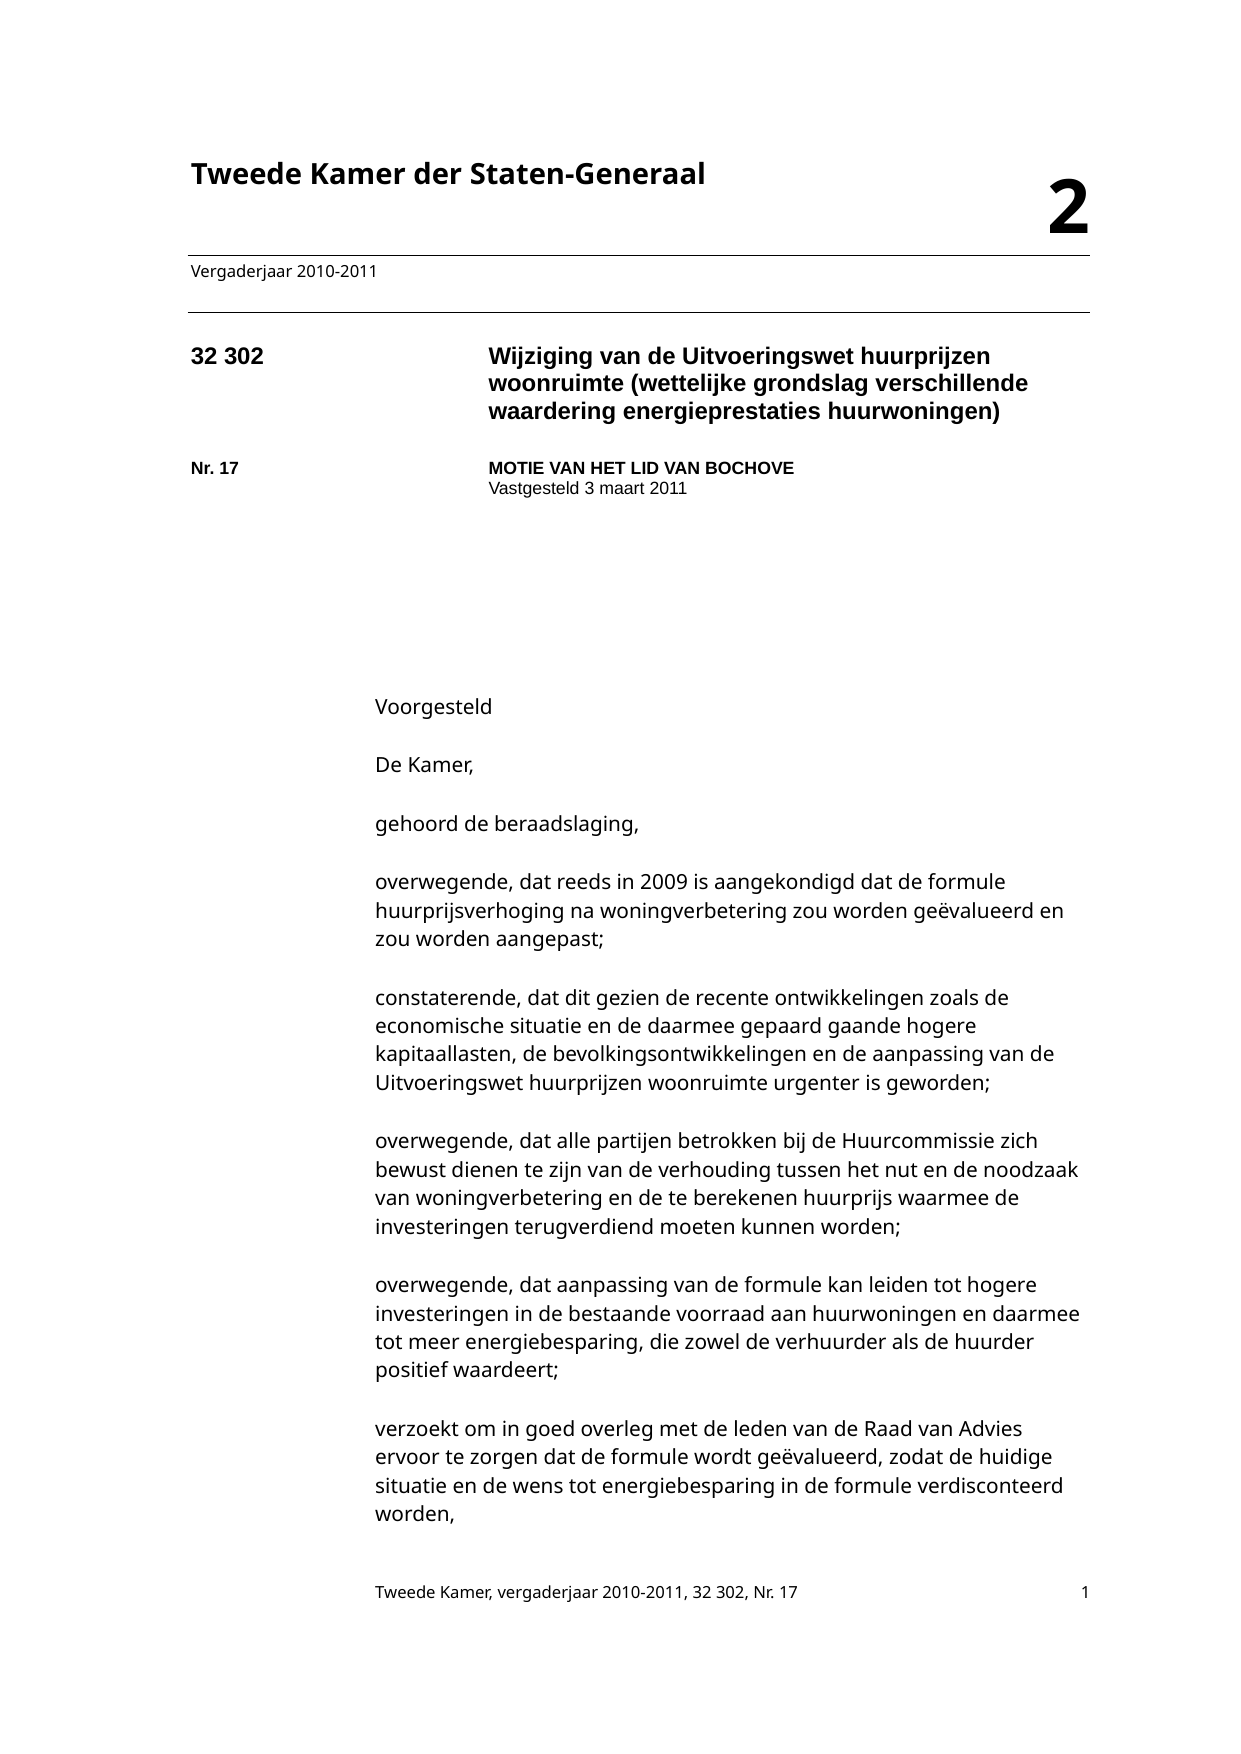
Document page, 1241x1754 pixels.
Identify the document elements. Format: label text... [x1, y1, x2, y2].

table_cell 32 302 [188, 339, 485, 454]
text overwegende, dat alle partijen betrokken bij de Huurcommissie zich bewust dienen te zijn van de verhouding tussen het nut en de noodzaak van woningverbetering en de te berekenen huurprijs waarmee de investeringen terugverdiend moeten kunnen worden; [375, 1126, 1090, 1240]
table_cell [188, 313, 485, 339]
text overwegende, dat reeds in 2009 is aangekondigd dat de formule huurprijsverhoging na woningverbetering zou worden geëvalueerd en zou worden aangepast; [375, 867, 1090, 953]
table_cell [485, 313, 1090, 339]
table_header 2 [910, 150, 1090, 255]
text gehoord de beraadslaging, [375, 809, 1090, 837]
text overwegende, dat aanpassing van de formule kan leiden tot hogere investeringen in de bestaande voorraad aan huurwoningen en daarmee tot meer energiebesparing, die zowel de verhuurder als de huurder positief waardeert; [375, 1270, 1090, 1384]
text Voorgesteld [375, 692, 1090, 721]
table_cell Nr. 17 [188, 455, 485, 573]
table_cell Wijziging van de Uitvoeringswet huurprijzen woonruimte (wettelijke grondslag verschillende waardering energieprestaties huurwoningen) [485, 339, 1090, 454]
text verzoekt om in goed overleg met de leden van de Raad van Advies ervoor te zorgen dat de formule wordt geëvalueerd, zodat de huidige situatie en de wens tot energiebesparing in de formule verdisconteerd worden, [375, 1414, 1090, 1528]
table_cell [485, 256, 1090, 312]
table_header Tweede Kamer der Staten-Generaal [188, 150, 909, 255]
table_cell MOTIE VAN HET LID VAN BOCHOVE Vastgesteld 3 maart 2011 [485, 455, 1090, 573]
text De Kamer, [375, 751, 1090, 779]
text constaterende, dat dit gezien de recente ontwikkelingen zoals de economische situatie en de daarmee gepaard gaande hogere kapitaallasten, de bevolkingsontwikkelingen en de aanpassing van de Uitvoeringswet huurprijzen woonruimte urgenter is geworden; [375, 983, 1090, 1096]
table_cell Vergaderjaar 2010-2011 [188, 256, 485, 312]
